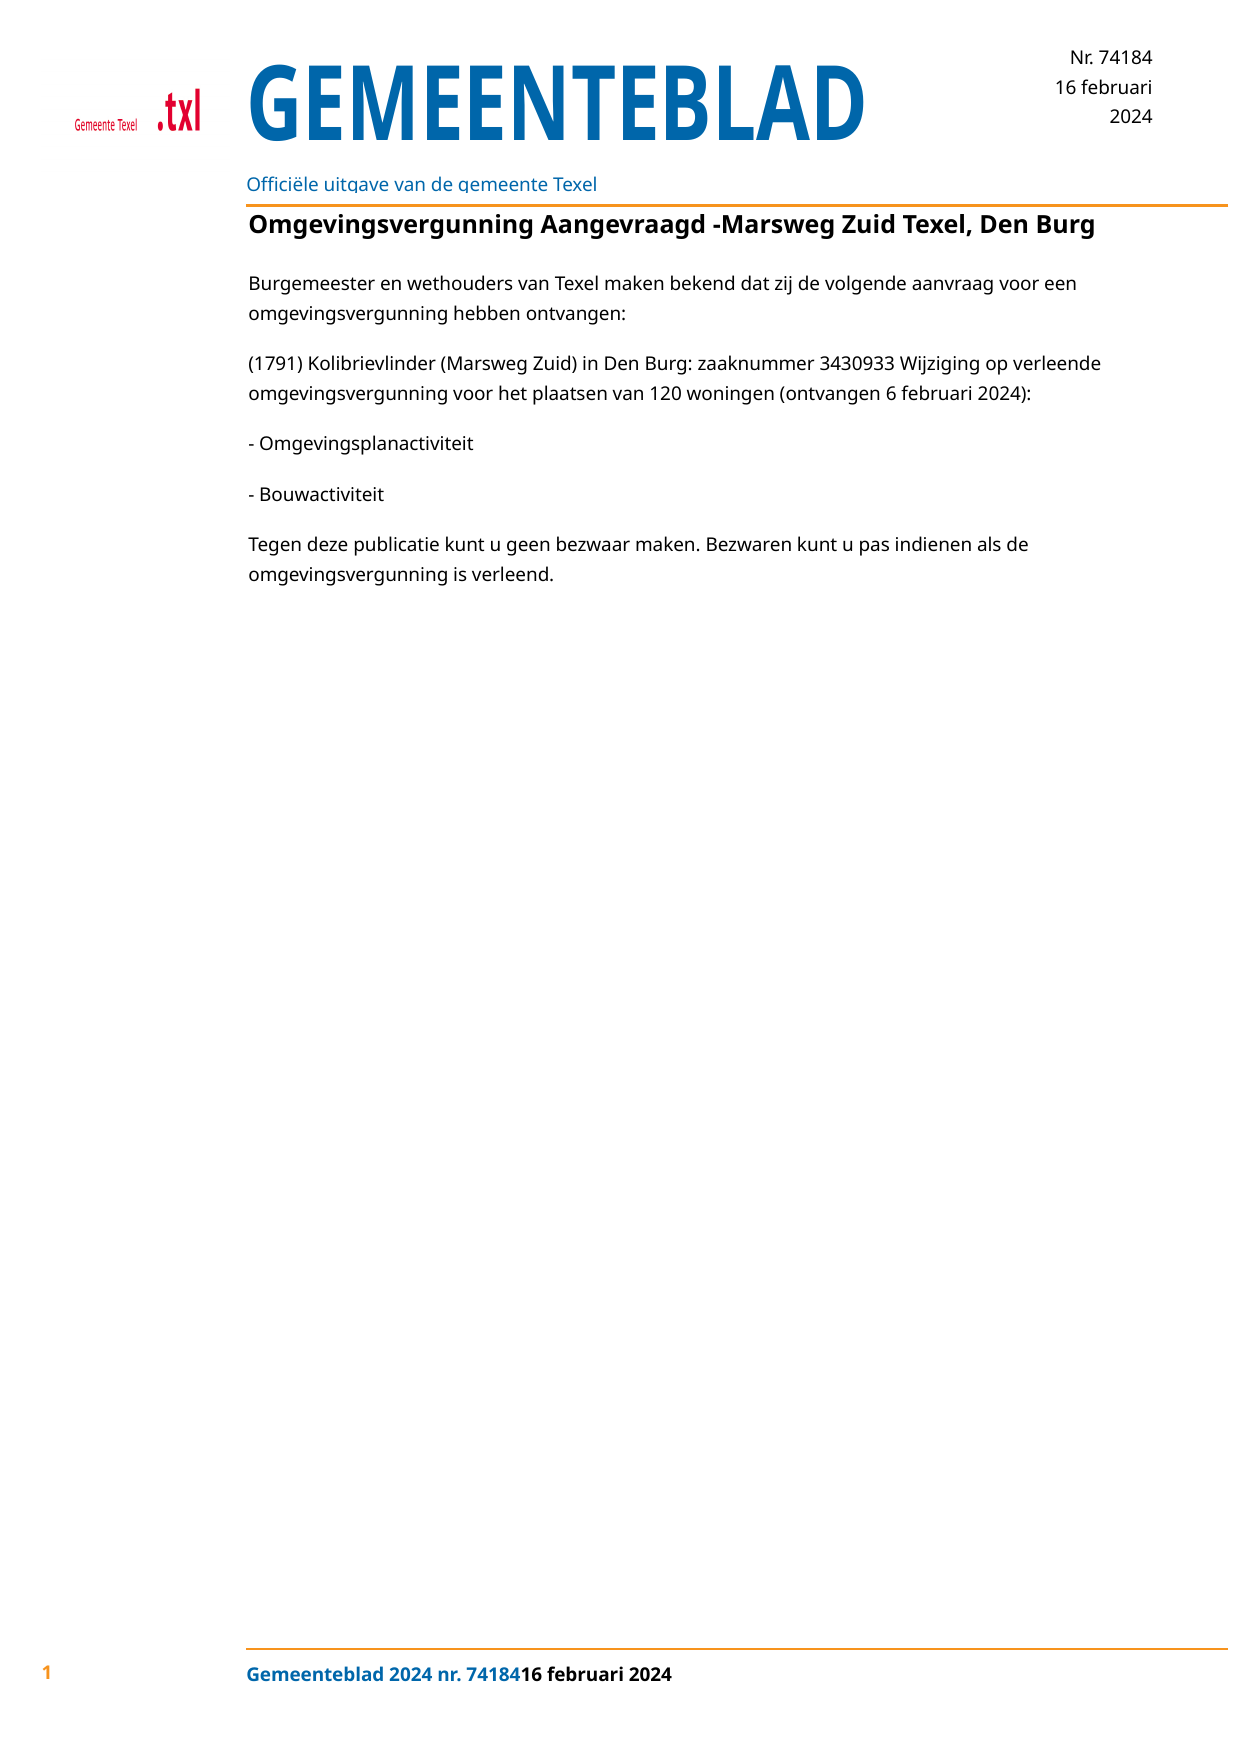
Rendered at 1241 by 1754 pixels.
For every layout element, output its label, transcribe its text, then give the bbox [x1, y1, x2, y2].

picture [41, 47, 231, 172]
text - Bouwactiviteit [248, 481, 1152, 506]
text - Omgevingsplanactiviteit [248, 430, 1152, 456]
text Tegen deze publicatie kunt u geen bezwaar maken. Bezwaren kunt u pas indienen als de omgevingsvergunning is verleend. [248, 531, 1152, 586]
text Burgemeester en wethouders van Texel maken bekend dat zij de volgende aanvraag voor een omgevingsvergunning hebben ontvangen: [248, 270, 1152, 326]
text (1791) Kolibrievlinder (Marsweg Zuid) in Den Burg: zaaknummer 3430933 Wijziging op verleende omgevingsvergunning voor het plaatsen van 120 woningen (ontvangen 6 februari 2024): [248, 350, 1152, 406]
text Omgevingsvergunning Aangevraagd -Marsweg Zuid Texel, Den Burg [248, 207, 1152, 241]
